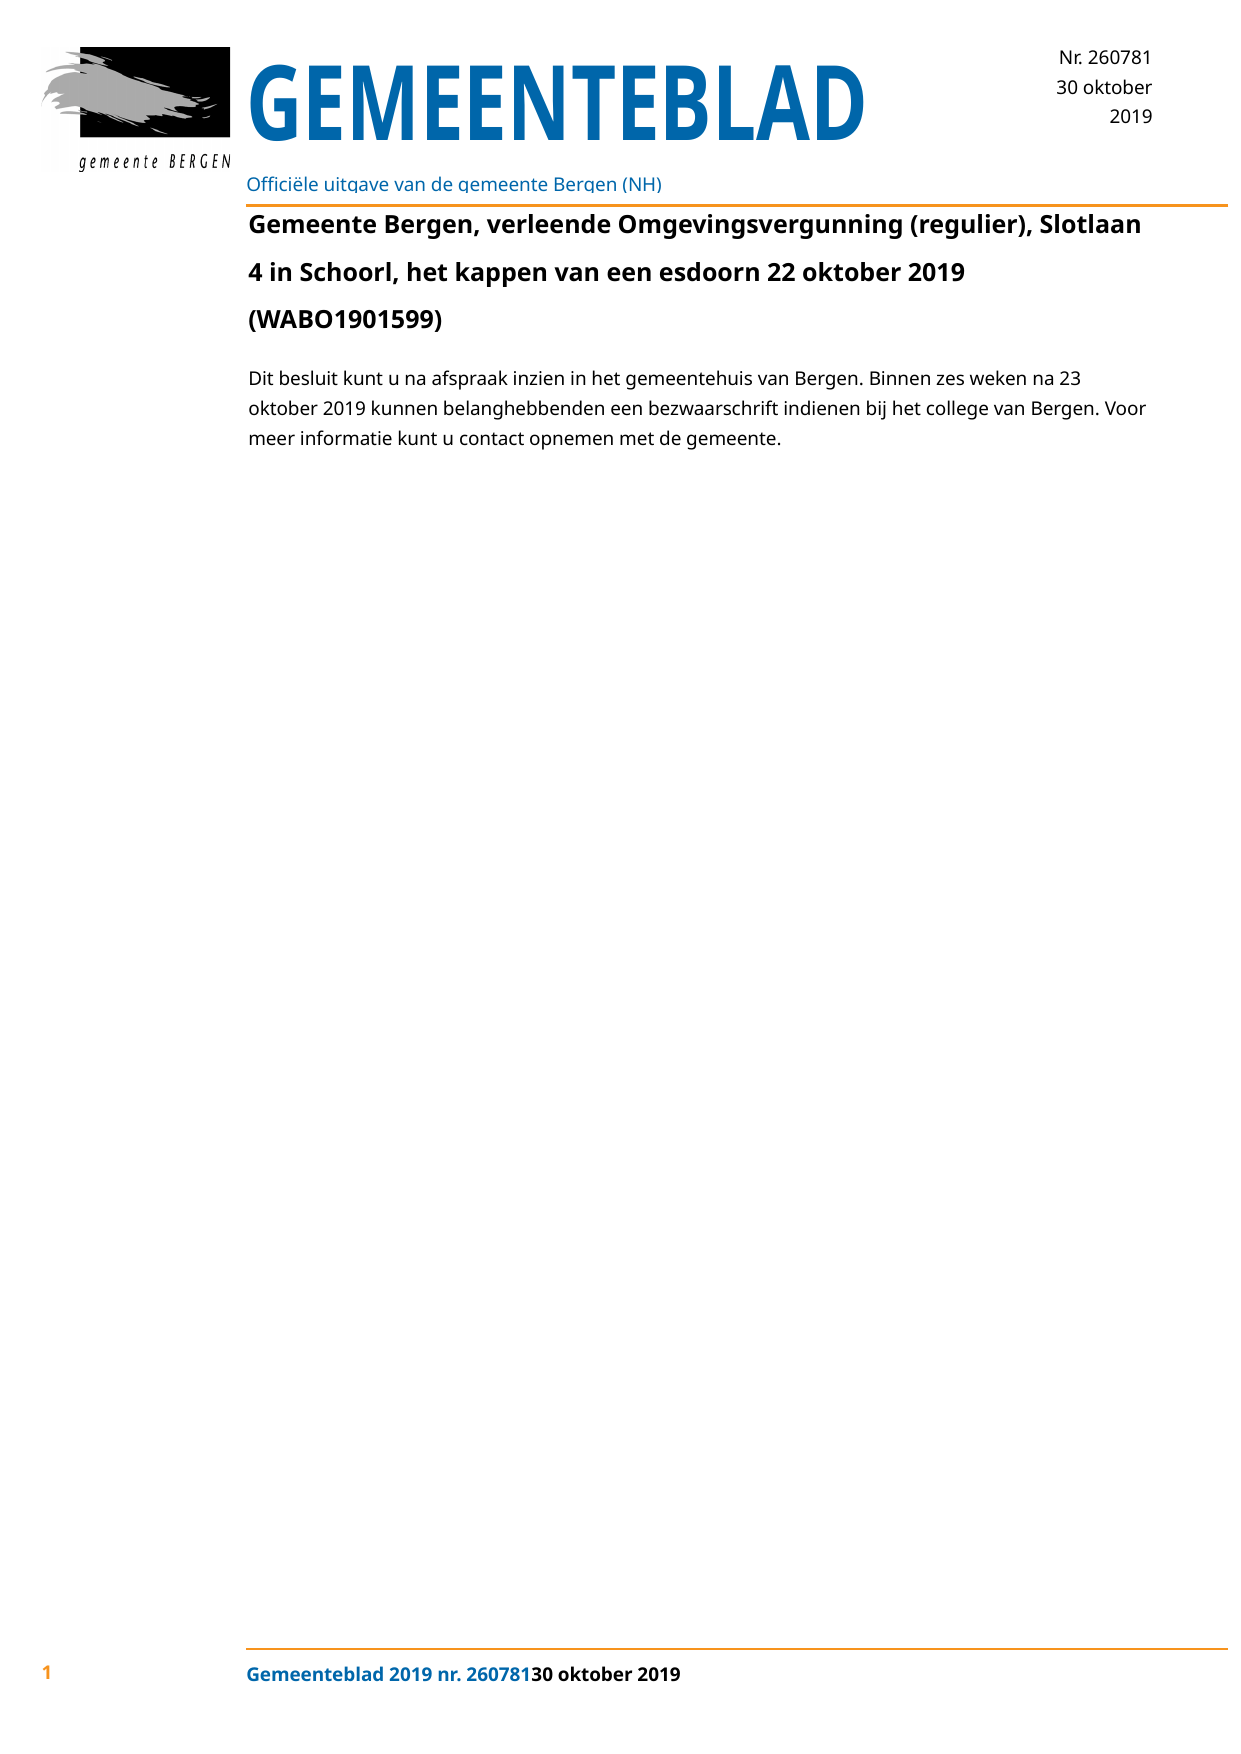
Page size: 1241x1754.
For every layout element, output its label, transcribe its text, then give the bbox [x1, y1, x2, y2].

text Gemeente Bergen, verleende Omgevingsvergunning (regulier), Slotlaan 4 in Schoorl, het kappen van een esdoorn 22 oktober 2019 (WABO1901599) [248, 207, 1152, 336]
picture [41, 47, 231, 172]
text Dit besluit kunt u na afspraak inzien in het gemeentehuis van Bergen. Binnen zes weken na 23 oktober 2019 kunnen belanghebbenden een bezwaarschrift indienen bij het college van Bergen. Voor meer informatie kunt u contact opnemen met de gemeente. [248, 366, 1152, 450]
